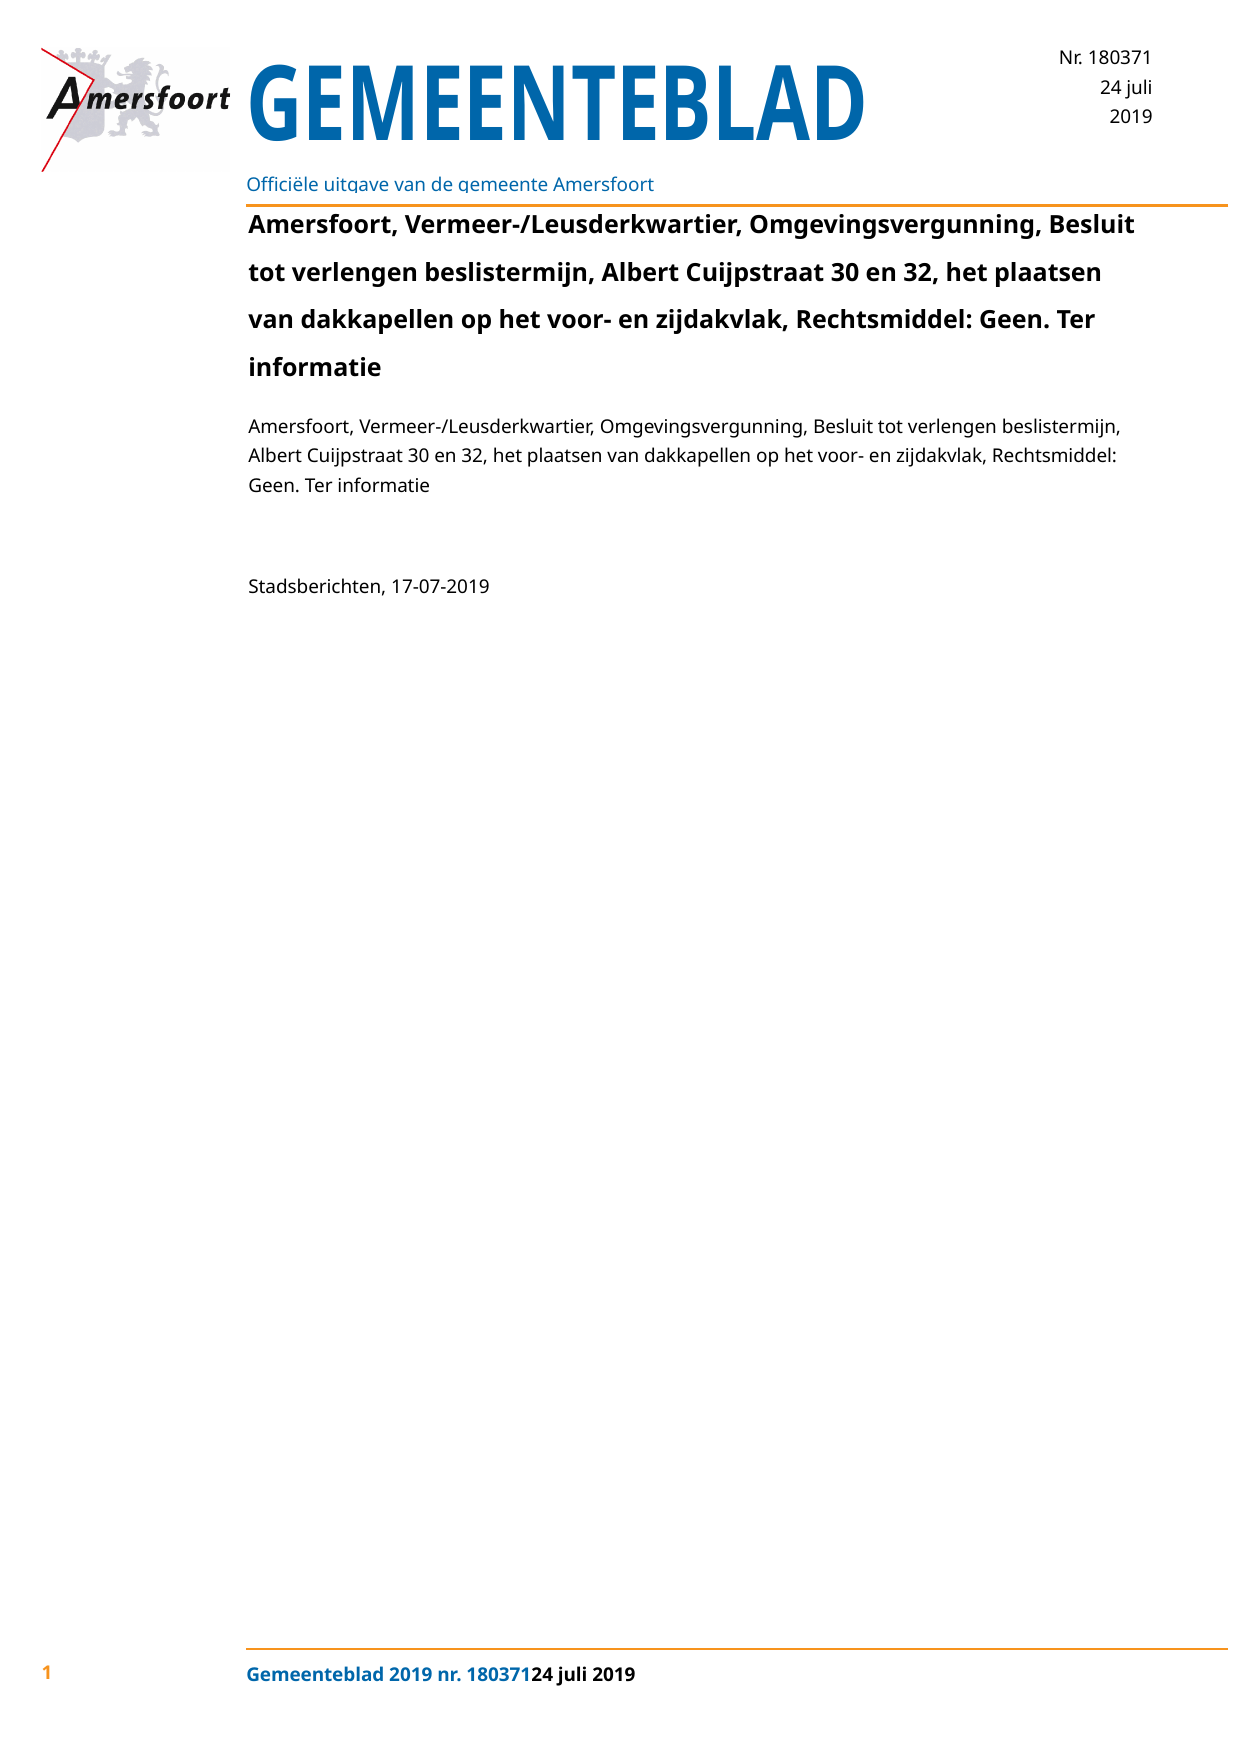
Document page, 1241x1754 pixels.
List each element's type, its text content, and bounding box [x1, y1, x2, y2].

text Stadsberichten, 17-07-2019 [248, 573, 1152, 599]
text Amersfoort, Vermeer-/Leusderkwartier, Omgevingsvergunning, Besluit tot verlengen beslistermijn, Albert Cuijpstraat 30 en 32, het plaatsen van dakkapellen op het voor- en zijdakvlak, Rechtsmiddel: Geen. Ter informatie [248, 413, 1152, 498]
picture [41, 47, 231, 172]
text Amersfoort, Vermeer-/Leusderkwartier, Omgevingsvergunning, Besluit tot verlengen beslistermijn, Albert Cuijpstraat 30 en 32, het plaatsen van dakkapellen op het voor- en zijdakvlak, Rechtsmiddel: Geen. Ter informatie [248, 207, 1152, 384]
